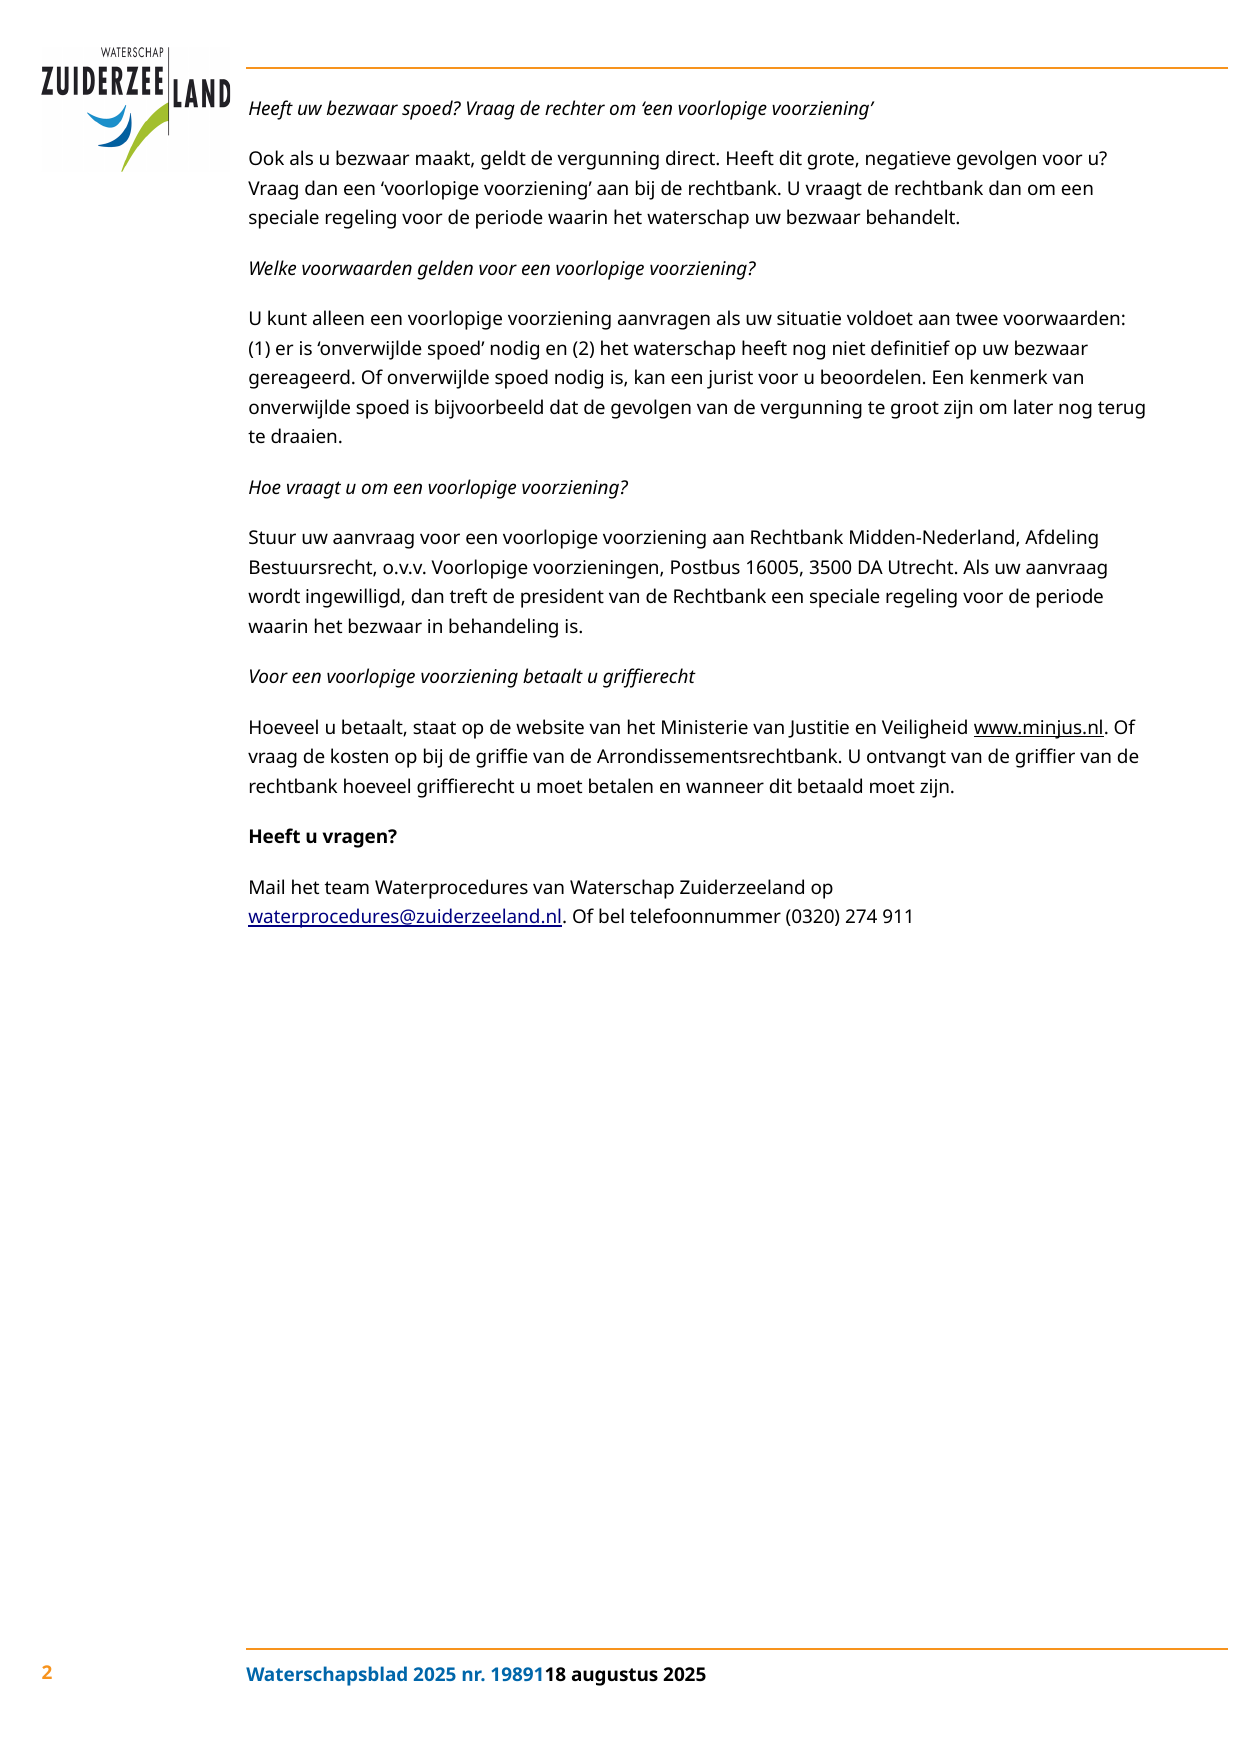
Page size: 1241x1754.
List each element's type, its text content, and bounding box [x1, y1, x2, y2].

text Ook als u bezwaar maakt, geldt de vergunning direct. Heeft dit grote, negatieve gevolgen voor u? Vraag dan een ‘voorlopige voorziening’ aan bij de rechtbank. U vraagt de rechtbank dan om een speciale regeling voor de periode waarin het waterschap uw bezwaar behandelt. [248, 145, 1152, 230]
text Stuur uw aanvraag voor een voorlopige voorziening aan Rechtbank Midden-Nederland, Afdeling Bestuursrecht, o.v.v. Voorlopige voorzieningen, Postbus 16005, 3500 DA Utrecht. Als uw aanvraag wordt ingewilligd, dan treft de president van de Rechtbank een speciale regeling voor de periode waarin het bezwaar in behandeling is. [248, 524, 1152, 639]
picture [41, 47, 231, 172]
text U kunt alleen een voorlopige voorziening aanvragen als uw situatie voldoet aan twee voorwaarden: (1) er is ‘onverwijlde spoed’ nodig en (2) het waterschap heeft nog niet definitief op uw bezwaar gereageerd. Of onverwijlde spoed nodig is, kan een jurist voor u beoordelen. Een kenmerk van onverwijlde spoed is bijvoorbeeld dat de gevolgen van de vergunning te groot zijn om later nog terug te draaien. [248, 305, 1152, 449]
text Voor een voorlopige voorziening betaalt u griffierecht [248, 663, 1152, 689]
text Welke voorwaarden gelden voor een voorlopige voorziening? [248, 255, 1152, 281]
text Mail het team Waterprocedures van Waterschap Zuiderzeeland op waterprocedures@zuiderzeeland.nl. Of bel telefoonnummer (0320) 274 911 [248, 874, 1152, 929]
text Hoeveel u betaalt, staat op de website van het Ministerie van Justitie en Veiligheid www.minjus.nl. Of vraag de kosten op bij de griffie van de Arrondissementsrechtbank. U ontvangt van de griffier van de rechtbank hoeveel griffierecht u moet betalen en wanneer dit betaald moet zijn. [248, 714, 1152, 799]
text Heeft u vragen? [248, 823, 1152, 849]
text Hoe vraagt u om een voorlopige voorziening? [248, 474, 1152, 500]
text Heeft uw bezwaar spoed? Vraag de rechter om ‘een voorlopige voorziening’ [248, 95, 1152, 121]
